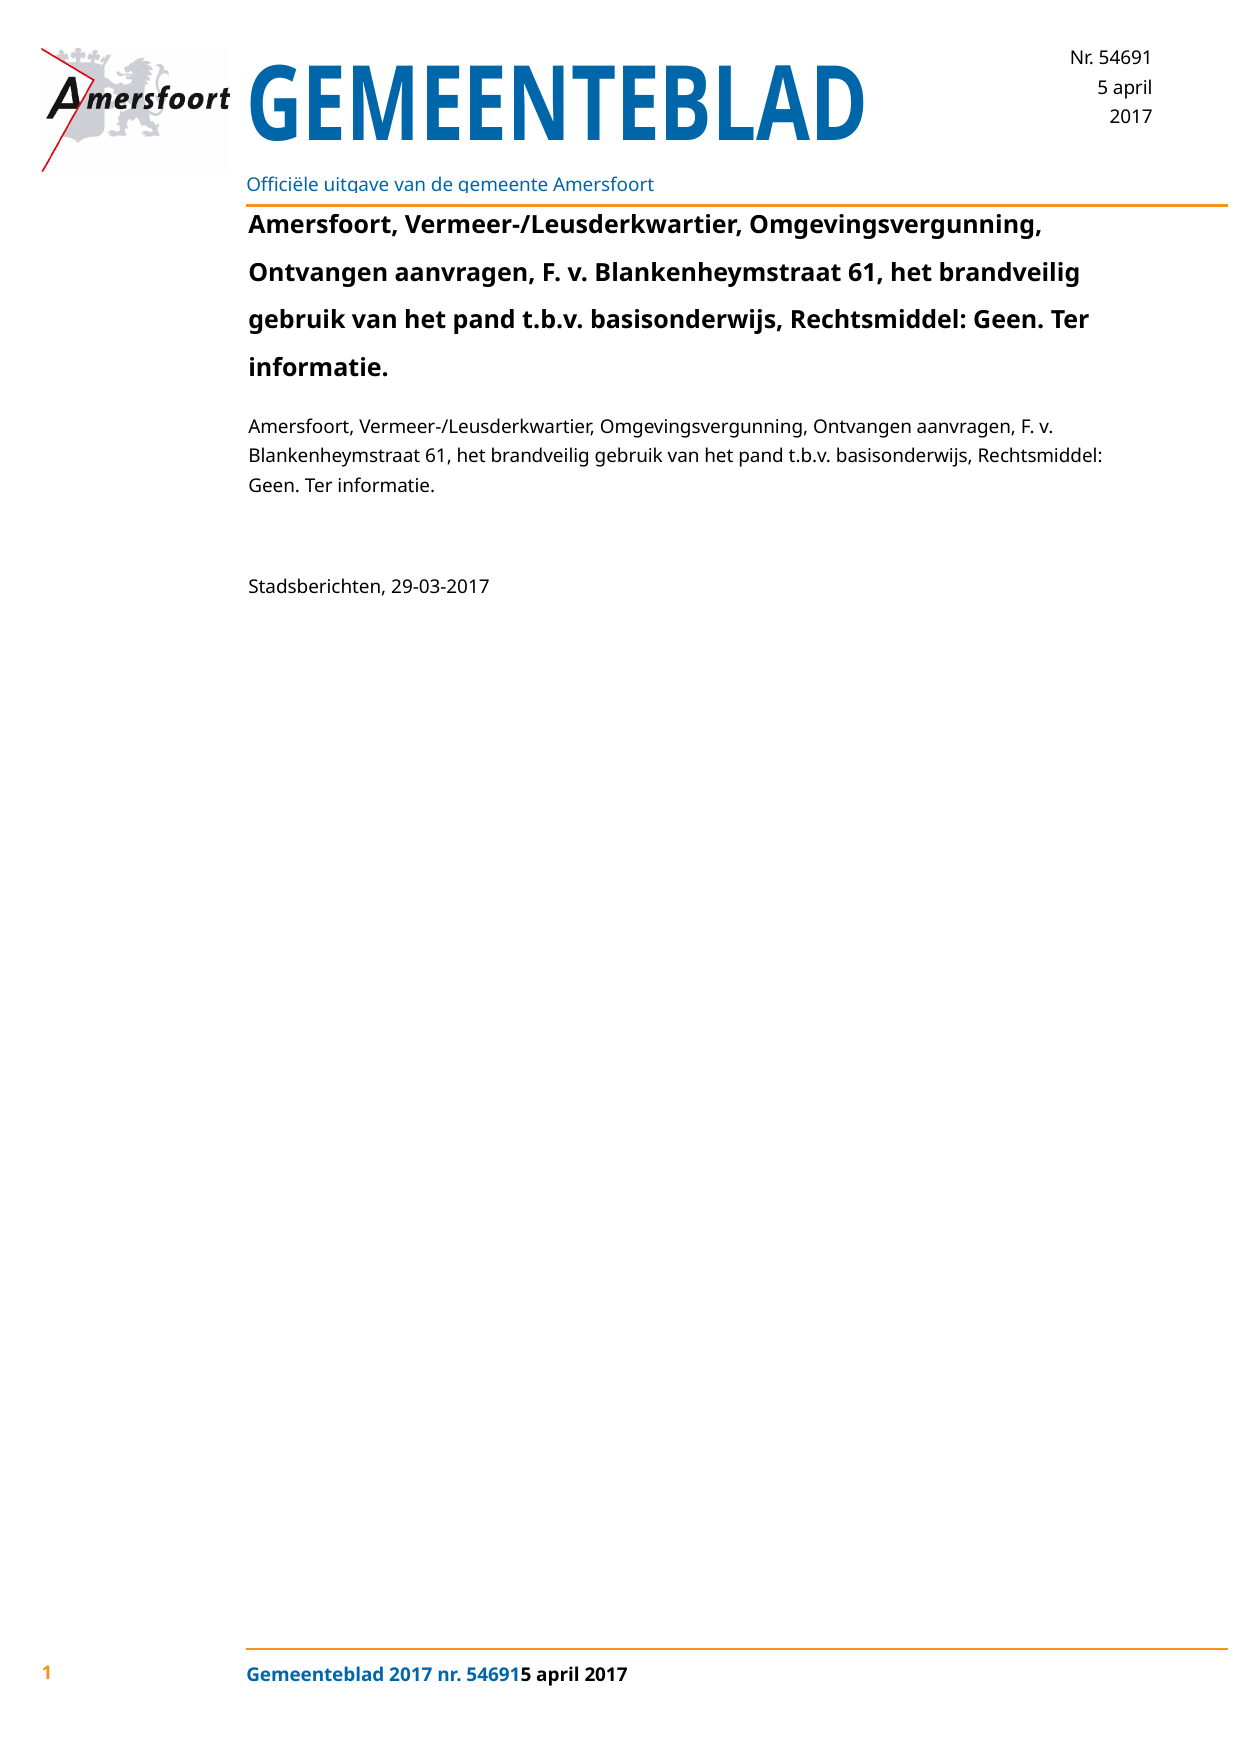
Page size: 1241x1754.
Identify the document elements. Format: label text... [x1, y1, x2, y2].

picture [41, 47, 231, 172]
text Amersfoort, Vermeer-/Leusderkwartier, Omgevingsvergunning, Ontvangen aanvragen, F. v. Blankenheymstraat 61, het brandveilig gebruik van het pand t.b.v. basisonderwijs, Rechtsmiddel: Geen. Ter informatie. [248, 413, 1152, 498]
text Stadsberichten, 29-03-2017 [248, 573, 1152, 599]
text Amersfoort, Vermeer-/Leusderkwartier, Omgevingsvergunning, Ontvangen aanvragen, F. v. Blankenheymstraat 61, het brandveilig gebruik van het pand t.b.v. basisonderwijs, Rechtsmiddel: Geen. Ter informatie. [248, 207, 1152, 384]
